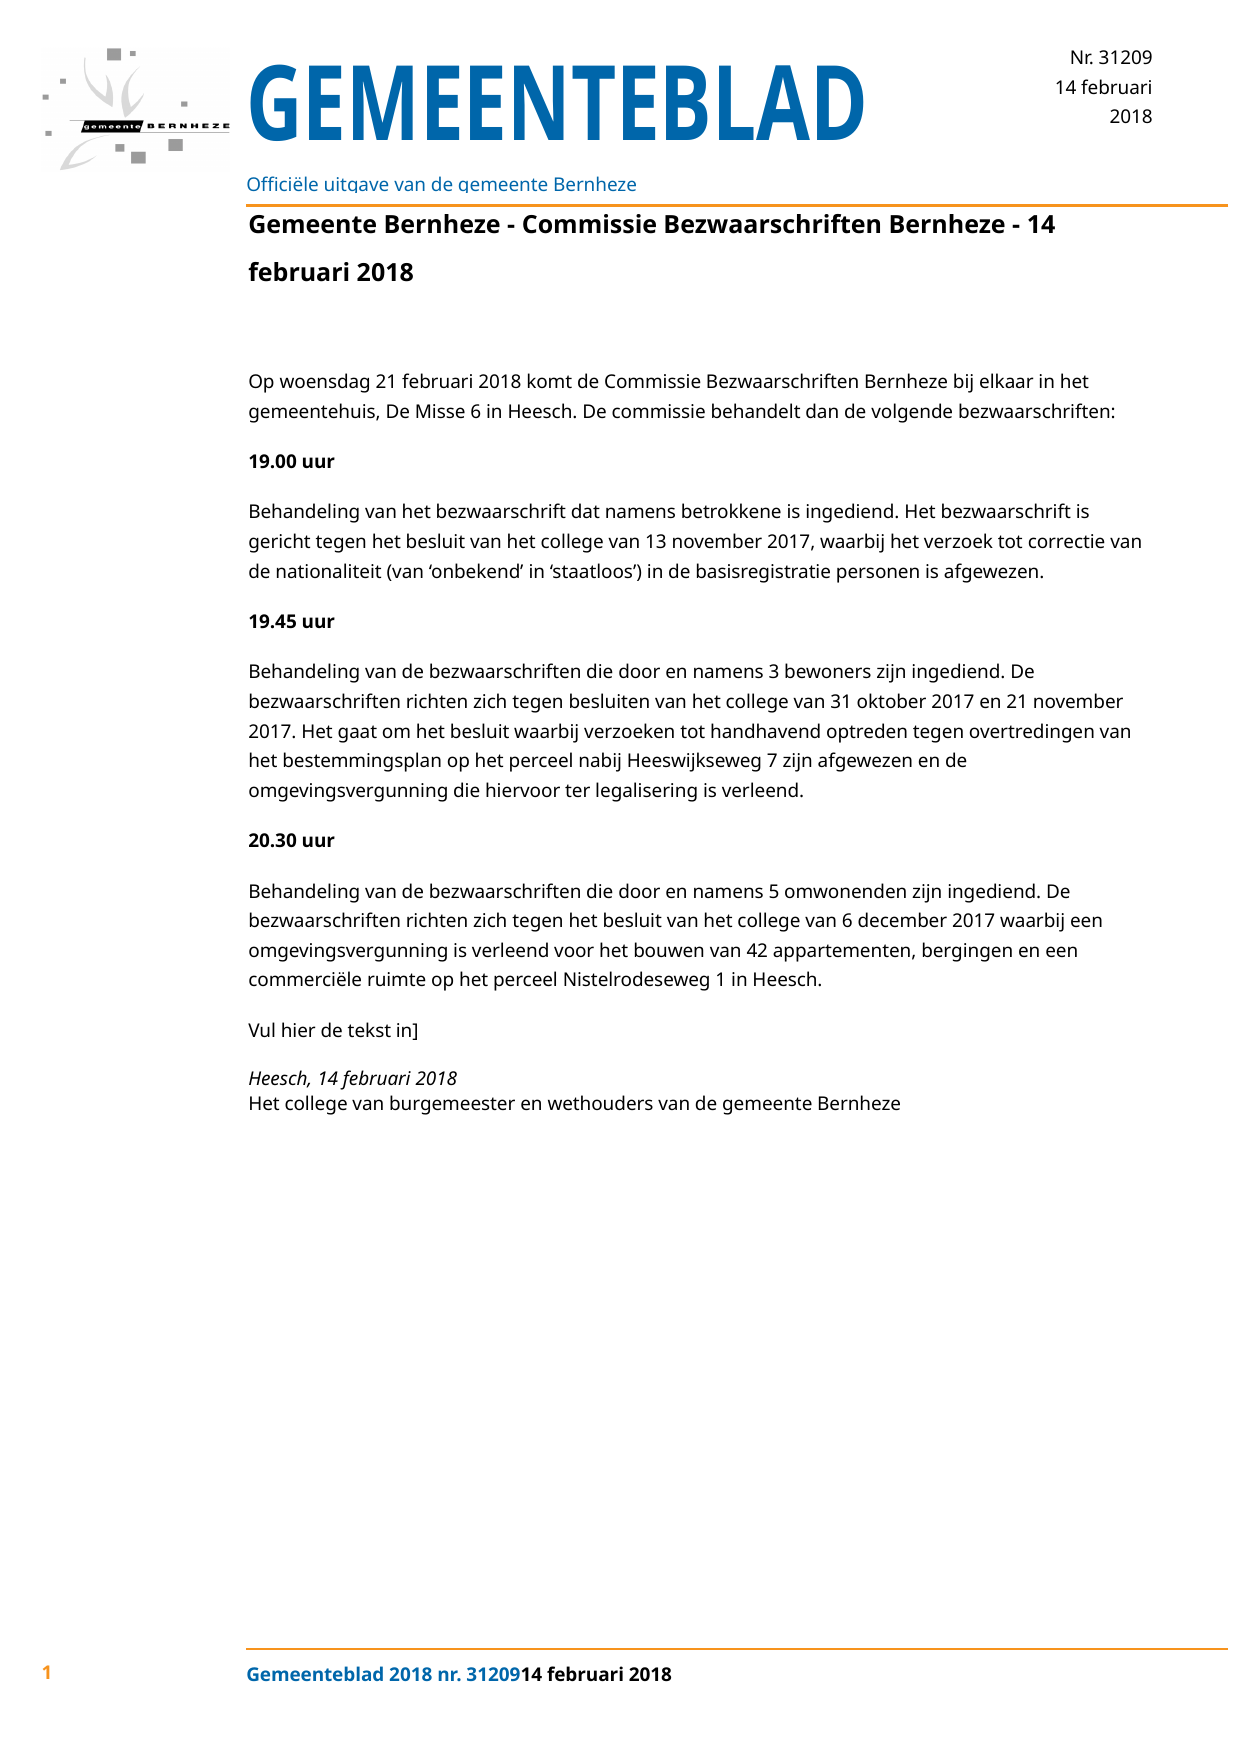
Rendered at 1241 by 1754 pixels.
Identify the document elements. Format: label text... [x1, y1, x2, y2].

text Gemeente Bernheze - Commissie Bezwaarschriften Bernheze - 14 februari 2018 [248, 207, 1152, 288]
text 19.45 uur [248, 608, 1152, 634]
text Behandeling van de bezwaarschriften die door en namens 3 bewoners zijn ingediend. De bezwaarschriften richten zich tegen besluiten van het college van 31 oktober 2017 en 21 november 2017. Het gaat om het besluit waarbij verzoeken tot handhavend optreden tegen overtredingen van het bestemmingsplan op het perceel nabij Heeswijkseweg 7 zijn afgewezen en de omgevingsvergunning die hiervoor ter legalisering is verleend. [248, 659, 1152, 803]
text Heesch, 14 februari 2018 [248, 1065, 1152, 1091]
picture [41, 47, 231, 172]
text Behandeling van de bezwaarschriften die door en namens 5 omwonenden zijn ingediend. De bezwaarschriften richten zich tegen het besluit van het college van 6 december 2017 waarbij een omgevingsvergunning is verleend voor het bouwen van 42 appartementen, bergingen en een commerciële ruimte op het perceel Nistelrodeseweg 1 in Heesch. [248, 878, 1152, 992]
text Op woensdag 21 februari 2018 komt de Commissie Bezwaarschriften Bernheze bij elkaar in het gemeentehuis, De Misse 6 in Heesch. De commissie behandelt dan de volgende bezwaarschriften: [248, 368, 1152, 424]
text 19.00 uur [248, 448, 1152, 474]
text Behandeling van het bezwaarschrift dat namens betrokkene is ingediend. Het bezwaarschrift is gericht tegen het besluit van het college van 13 november 2017, waarbij het verzoek tot correctie van de nationaliteit (van ‘onbekend’ in ‘staatloos’) in de basisregistratie personen is afgewezen. [248, 499, 1152, 584]
text Vul hier de tekst in] [248, 1017, 1152, 1043]
text Het college van burgemeester en wethouders van de gemeente Bernheze [248, 1091, 1152, 1116]
text 20.30 uur [248, 827, 1152, 853]
